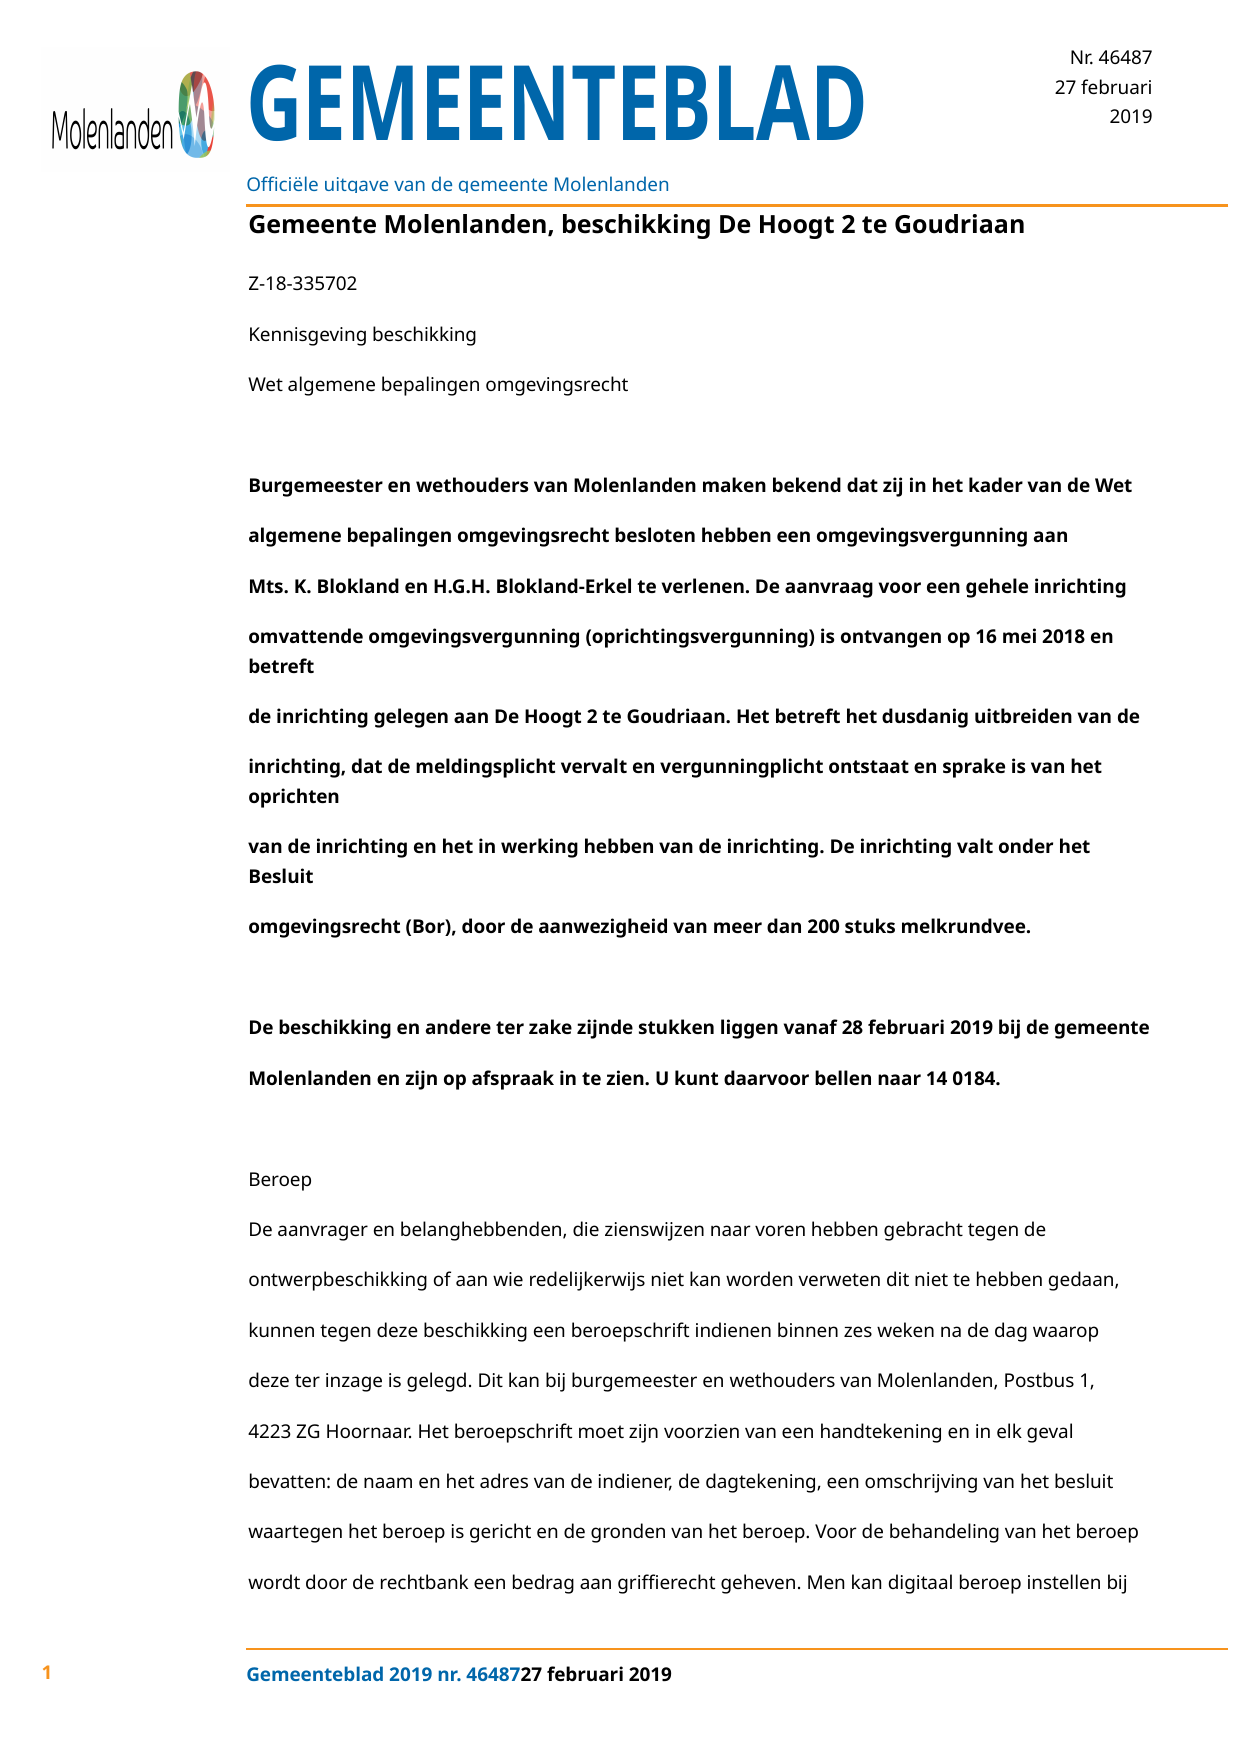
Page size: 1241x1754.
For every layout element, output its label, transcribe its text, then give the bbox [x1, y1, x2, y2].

text Kennisgeving beschikking [248, 321, 1152, 346]
text bevatten: de naam en het adres van de indiener, de dagtekening, een omschrijving van het besluit [248, 1468, 1152, 1494]
text deze ter inzage is gelegd. Dit kan bij burgemeester en wethouders van Molenlanden, Postbus 1, [248, 1367, 1152, 1393]
text Mts. K. Blokland en H.G.H. Blokland-Erkel te verlenen. De aanvraag voor een gehele inrichting [248, 573, 1152, 598]
text de inrichting gelegen aan De Hoogt 2 te Goudriaan. Het betreft het dusdanig uitbreiden van de [248, 703, 1152, 729]
text omgevingsrecht (Bor), door de aanwezigheid van meer dan 200 stuks melkrundvee. [248, 914, 1152, 939]
text Z-18-335702 [248, 270, 1152, 296]
text kunnen tegen deze beschikking een beroepschrift indienen binnen zes weken na de dag waarop [248, 1317, 1152, 1343]
text De aanvrager en belanghebbenden, die zienswijzen naar voren hebben gebracht tegen de [248, 1216, 1152, 1242]
text algemene bepalingen omgevingsrecht besloten hebben een omgevingsvergunning aan [248, 522, 1152, 548]
text omvattende omgevingsvergunning (oprichtingsvergunning) is ontvangen op 16 mei 2018 en betreft [248, 623, 1152, 678]
text Beroep [248, 1166, 1152, 1191]
text van de inrichting en het in werking hebben van de inrichting. De inrichting valt onder het Besluit [248, 834, 1152, 889]
text De beschikking en andere ter zake zijnde stukken liggen vanaf 28 februari 2019 bij de gemeente [248, 1014, 1152, 1040]
text waartegen het beroep is gericht en de gronden van het beroep. Voor de behandeling van het beroep [248, 1519, 1152, 1544]
text Wet algemene bepalingen omgevingsrecht [248, 371, 1152, 397]
text Molenlanden en zijn op afspraak in te zien. U kunt daarvoor bellen naar 14 0184. [248, 1065, 1152, 1091]
text wordt door de rechtbank een bedrag aan griffierecht geheven. Men kan digitaal beroep instellen bij [248, 1569, 1152, 1595]
picture [41, 47, 231, 172]
text ontwerpbeschikking of aan wie redelijkerwijs niet kan worden verweten dit niet te hebben gedaan, [248, 1267, 1152, 1292]
text inrichting, dat de meldingsplicht vervalt en vergunningplicht ontstaat en sprake is van het oprichten [248, 754, 1152, 809]
text 4223 ZG Hoornaar. Het beroepschrift moet zijn voorzien van een handtekening en in elk geval [248, 1418, 1152, 1443]
text Burgemeester en wethouders van Molenlanden maken bekend dat zij in het kader van de Wet [248, 472, 1152, 498]
text Gemeente Molenlanden, beschikking De Hoogt 2 te Goudriaan [248, 207, 1152, 241]
